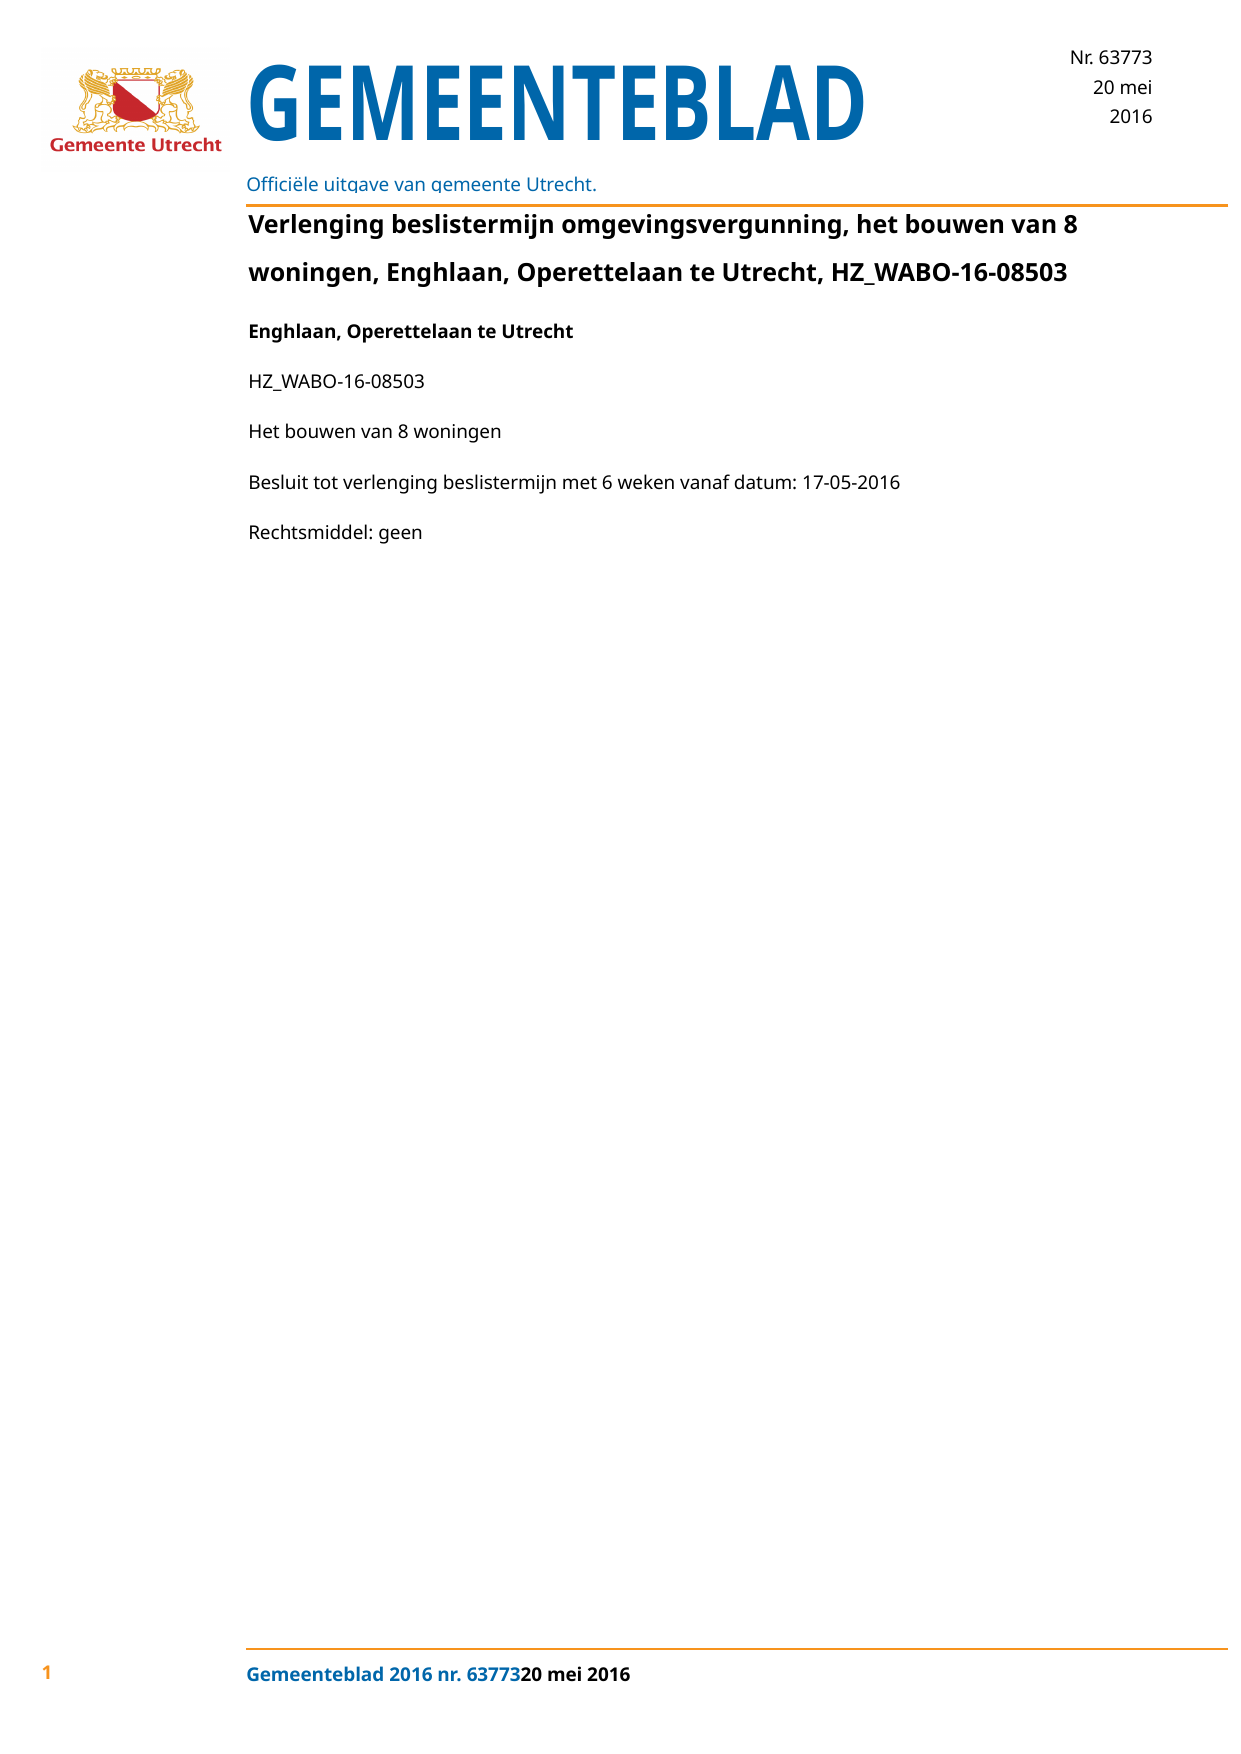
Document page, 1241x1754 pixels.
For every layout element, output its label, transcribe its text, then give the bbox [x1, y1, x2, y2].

text Besluit tot verlenging beslistermijn met 6 weken vanaf datum: 17-05-2016 [248, 469, 1152, 495]
text HZ_WABO-16-08503 [248, 368, 1152, 394]
picture [41, 47, 231, 172]
text Verlenging beslistermijn omgevingsvergunning, het bouwen van 8 woningen, Enghlaan, Operettelaan te Utrecht, HZ_WABO-16-08503 [248, 207, 1152, 288]
text Het bouwen van 8 woningen [248, 419, 1152, 444]
text Rechtsmiddel: geen [248, 519, 1152, 545]
text Enghlaan, Operettelaan te Utrecht [248, 318, 1152, 344]
